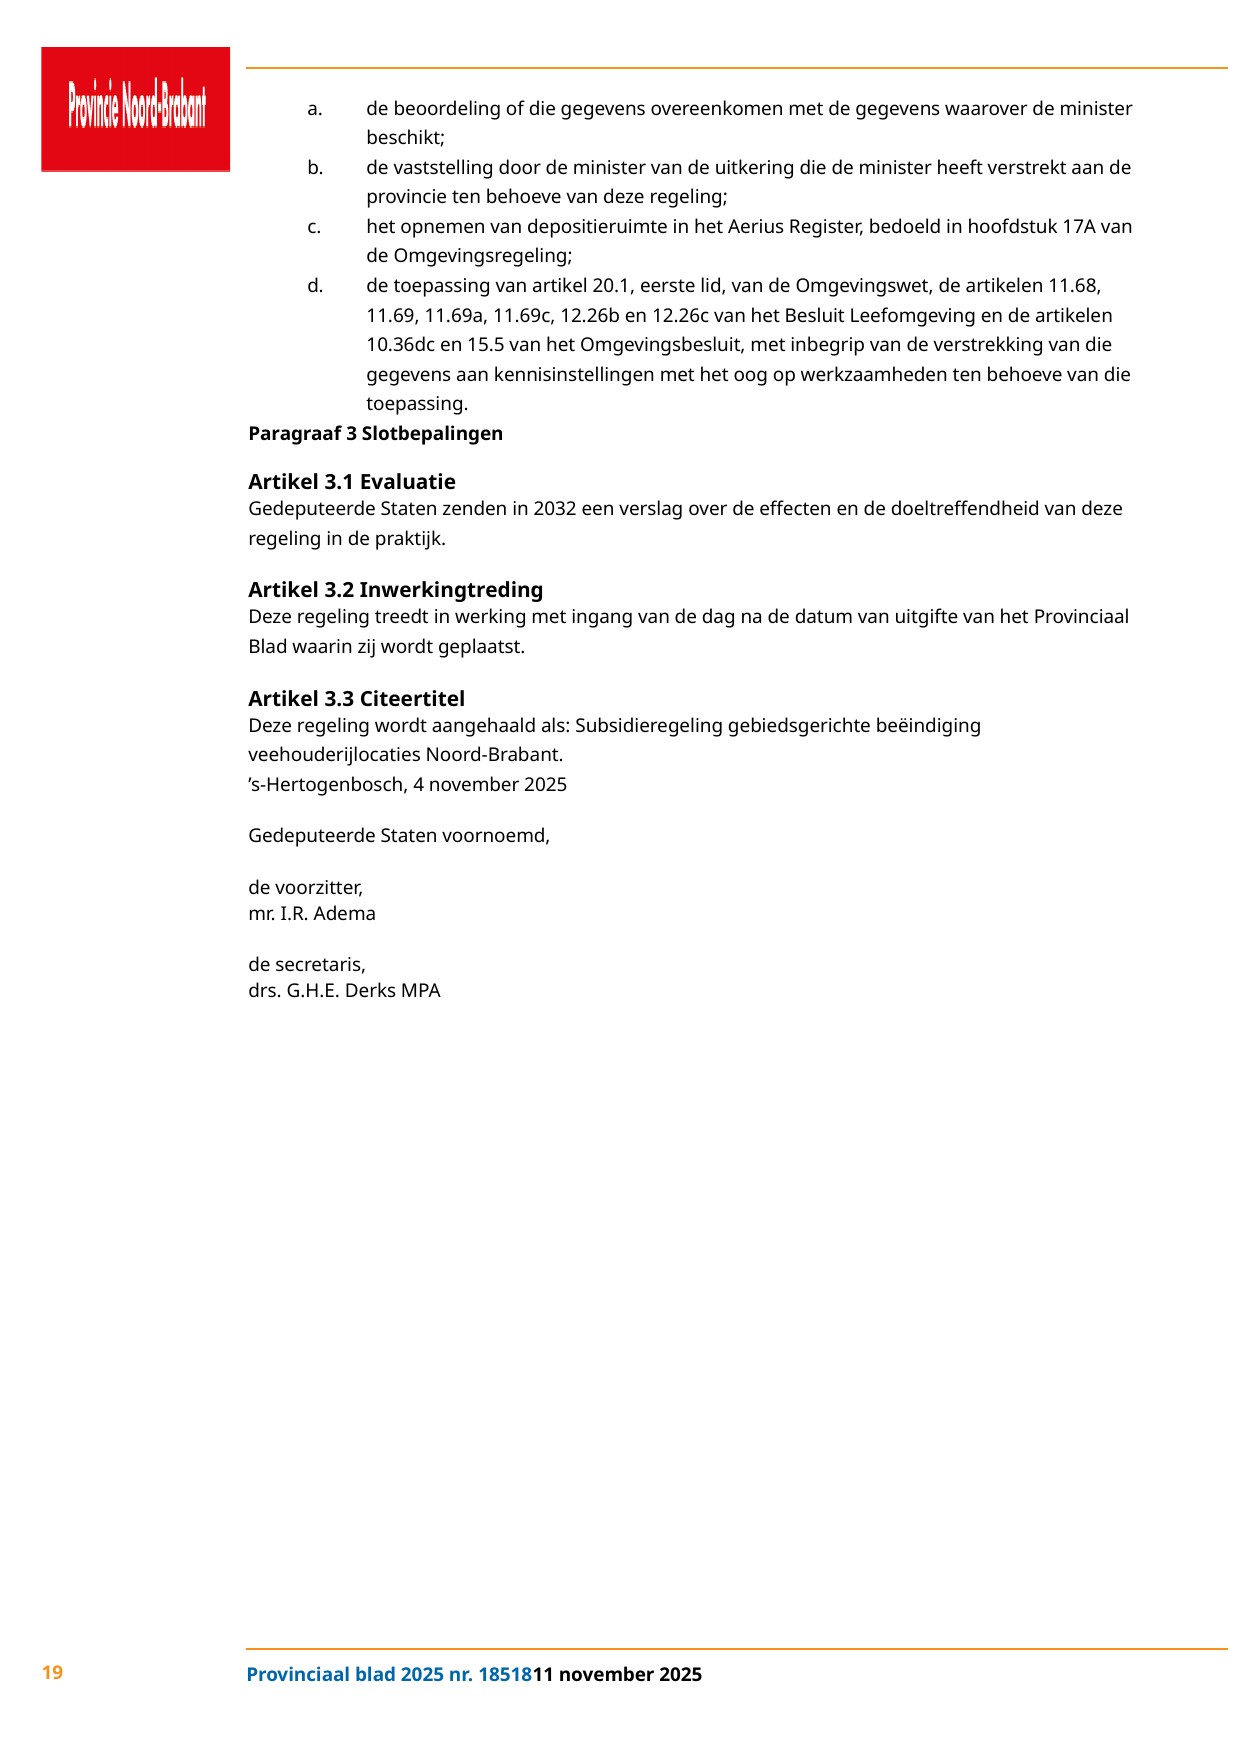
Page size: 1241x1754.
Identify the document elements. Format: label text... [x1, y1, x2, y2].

text Paragraaf 3 Slotbepalingen [248, 420, 1152, 446]
list de toepassing van artikel 20.1, eerste lid, van de Omgevingswet, de artikelen 11.68, 11.69, 11.69a, 11.69c, 12.26b en 12.26c van het Besluit Leefomgeving en de artikelen 10.36dc en 15.5 van het Omgevingsbesluit, met inbegrip van de verstrekking van die gegevens aan kennisinstellingen met het oog op werkzaamheden ten behoeve van die toepassing. [307, 272, 1152, 416]
text Gedeputeerde Staten zenden in 2032 een verslag over de effecten en de doeltreffendheid van deze regeling in de praktijk. [248, 495, 1152, 551]
text Artikel 3.2 Inwerkingtreding [248, 575, 1152, 604]
list het opnemen van depositieruimte in het Aerius Register, bedoeld in hoofdstuk 17A van de Omgevingsregeling; [307, 213, 1152, 268]
text Artikel 3.1 Evaluatie [248, 467, 1152, 495]
text Deze regeling wordt aangehaald als: Subsidieregeling gebiedsgerichte beëindiging veehouderijlocaties Noord-Brabant. [248, 712, 1152, 767]
list de vaststelling door de minister van de uitkering die de minister heeft verstrekt aan de provincie ten behoeve van deze regeling; [307, 154, 1152, 209]
list de beoordeling of die gegevens overeenkomen met de gegevens waarover de minister beschikt; [307, 95, 1152, 150]
text de voorzitter, [248, 874, 1152, 900]
text Deze regeling treedt in werking met ingang van de dag na de datum van uitgifte van het Provinciaal Blad waarin zij wordt geplaatst. [248, 604, 1152, 659]
text ’s-Hertogenbosch, 4 november 2025 [248, 771, 1152, 797]
text mr. I.R. Adema [248, 900, 1152, 926]
text Artikel 3.3 Citeertitel [248, 684, 1152, 712]
picture [41, 47, 231, 172]
text Gedeputeerde Staten voornoemd, [248, 823, 1152, 848]
text de secretaris, [248, 951, 1152, 977]
text drs. G.H.E. Derks MPA [248, 977, 1152, 1003]
